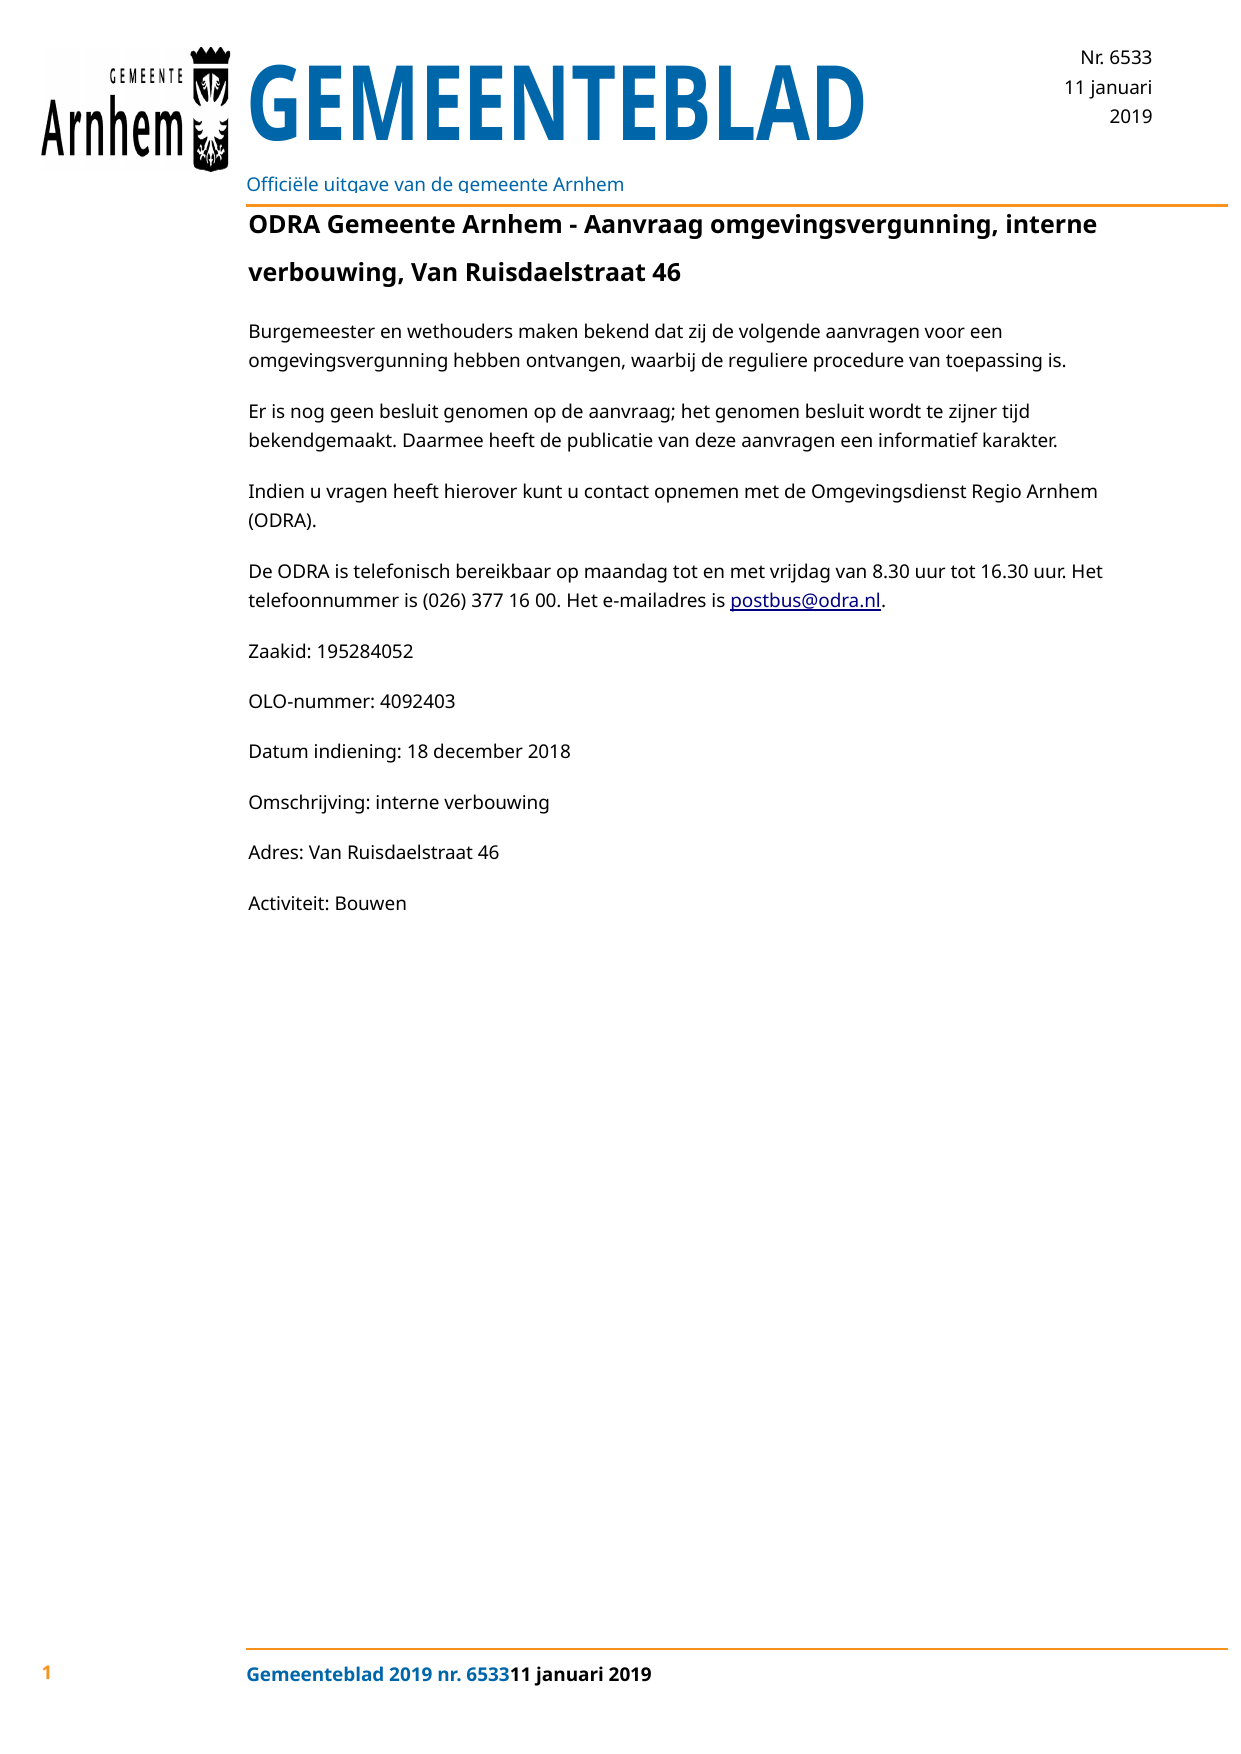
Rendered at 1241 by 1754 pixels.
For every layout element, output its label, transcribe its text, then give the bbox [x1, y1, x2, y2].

picture [41, 47, 231, 172]
text Adres: Van Ruisdaelstraat 46 [248, 839, 1152, 865]
text Zaakid: 195284052 [248, 638, 1152, 664]
text Omschrijving: interne verbouwing [248, 789, 1152, 815]
text Datum indiening: 18 december 2018 [248, 739, 1152, 764]
text OLO-nummer: 4092403 [248, 688, 1152, 714]
text Burgemeester en wethouders maken bekend dat zij de volgende aanvragen voor een omgevingsvergunning hebben ontvangen, waarbij de reguliere procedure van toepassing is. [248, 318, 1152, 373]
text Activiteit: Bouwen [248, 890, 1152, 916]
text Indien u vragen heeft hierover kunt u contact opnemen met de Omgevingsdienst Regio Arnhem (ODRA). [248, 478, 1152, 533]
text ODRA Gemeente Arnhem - Aanvraag omgevingsvergunning, interne verbouwing, Van Ruisdaelstraat 46 [248, 207, 1152, 288]
text Er is nog geen besluit genomen op de aanvraag; het genomen besluit wordt te zijner tijd bekendgemaakt. Daarmee heeft de publicatie van deze aanvragen een informatief karakter. [248, 398, 1152, 453]
text De ODRA is telefonisch bereikbaar op maandag tot en met vrijdag van 8.30 uur tot 16.30 uur. Het telefoonnummer is (026) 377 16 00. Het e-mailadres is postbus@odra.nl. [248, 558, 1152, 613]
